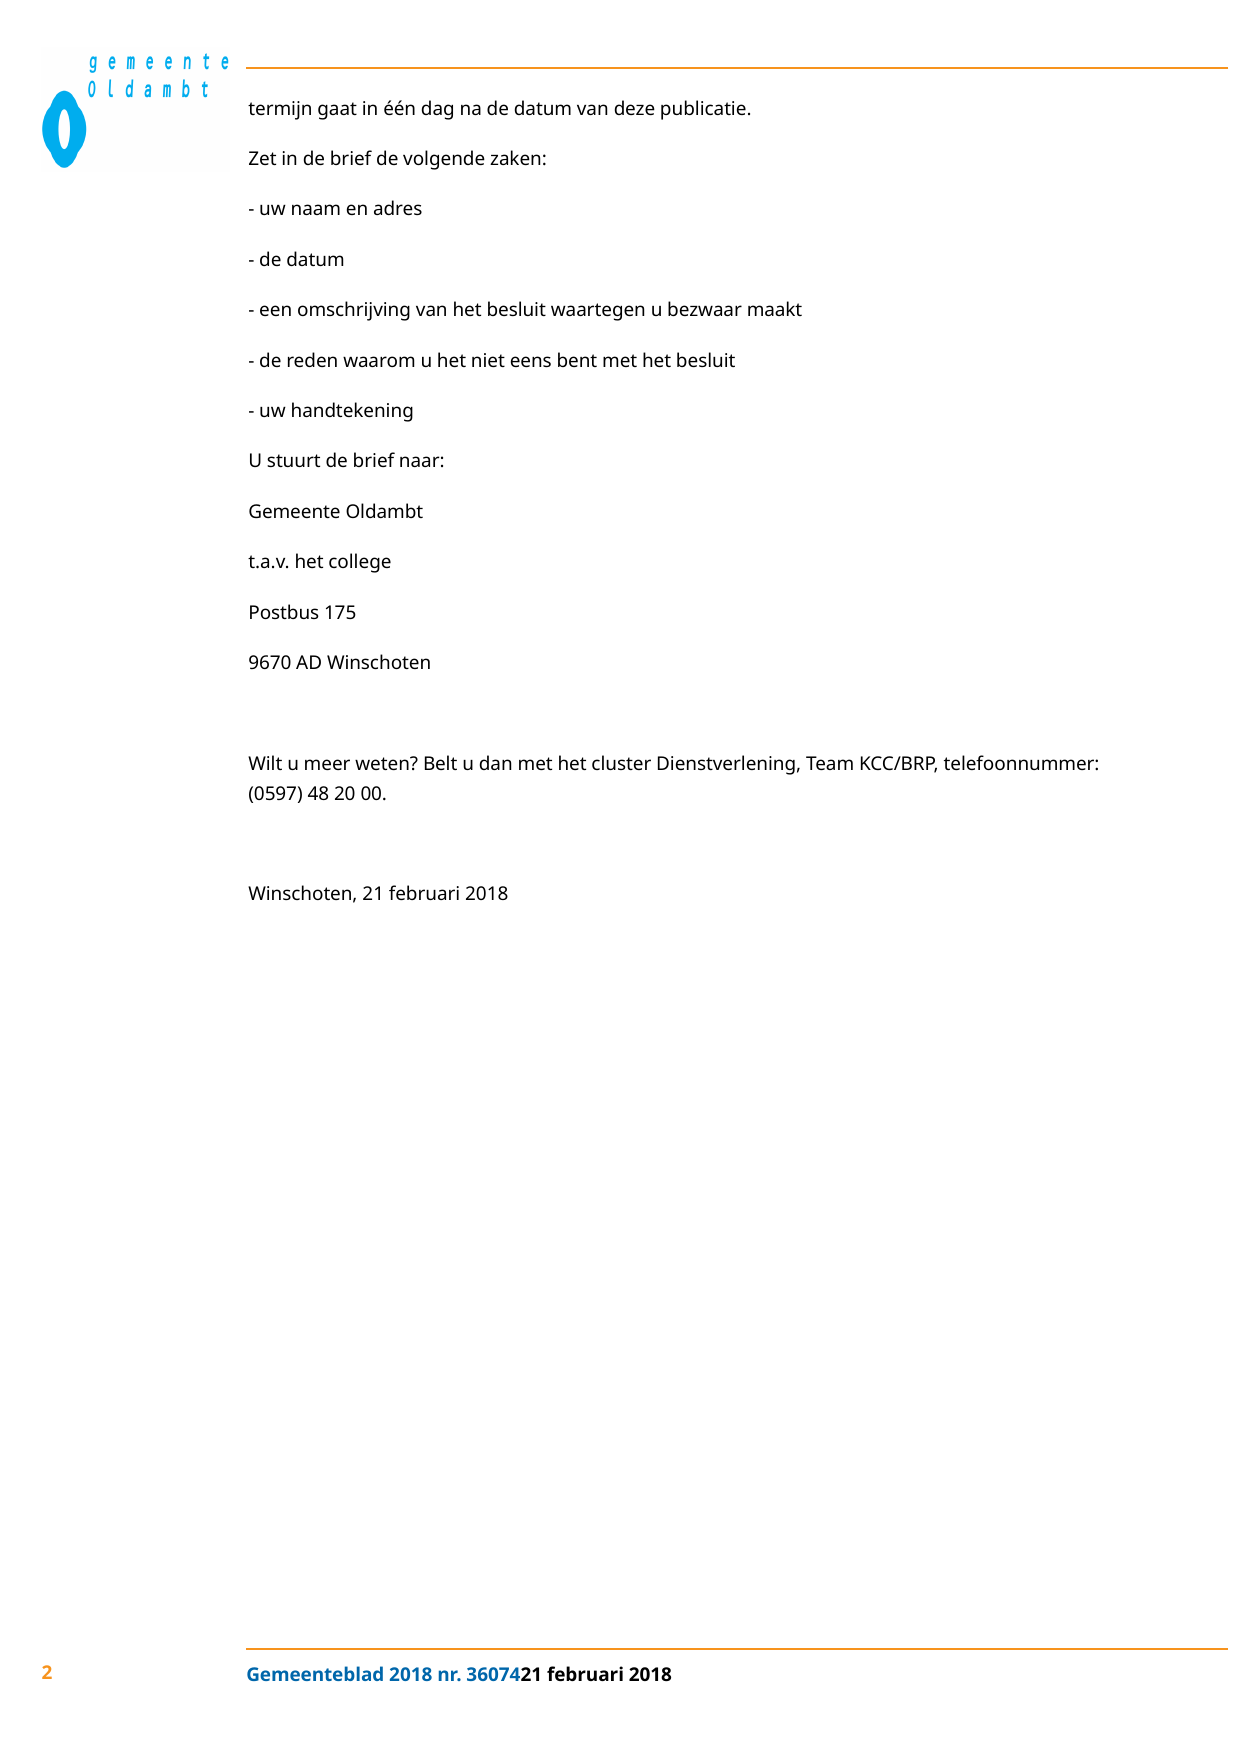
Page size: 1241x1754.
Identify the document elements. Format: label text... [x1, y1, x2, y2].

picture [41, 47, 231, 172]
text Gemeente Oldambt [248, 498, 1152, 524]
text termijn gaat in één dag na de datum van deze publicatie. [248, 95, 1152, 121]
text Postbus 175 [248, 599, 1152, 625]
text - uw naam en adres [248, 196, 1152, 221]
text - de datum [248, 246, 1152, 272]
text U stuurt de brief naar: [248, 448, 1152, 473]
text Winschoten, 21 februari 2018 [248, 881, 1152, 906]
text - een omschrijving van het besluit waartegen u bezwaar maakt [248, 296, 1152, 322]
text t.a.v. het college [248, 548, 1152, 574]
text - uw handtekening [248, 397, 1152, 423]
text 9670 AD Winschoten [248, 649, 1152, 675]
text Wilt u meer weten? Belt u dan met het cluster Dienstverlening, Team KCC/BRP, telefoonnummer: (0597) 48 20 00. [248, 750, 1152, 806]
text - de reden waarom u het niet eens bent met het besluit [248, 347, 1152, 373]
text Zet in de brief de volgende zaken: [248, 145, 1152, 171]
